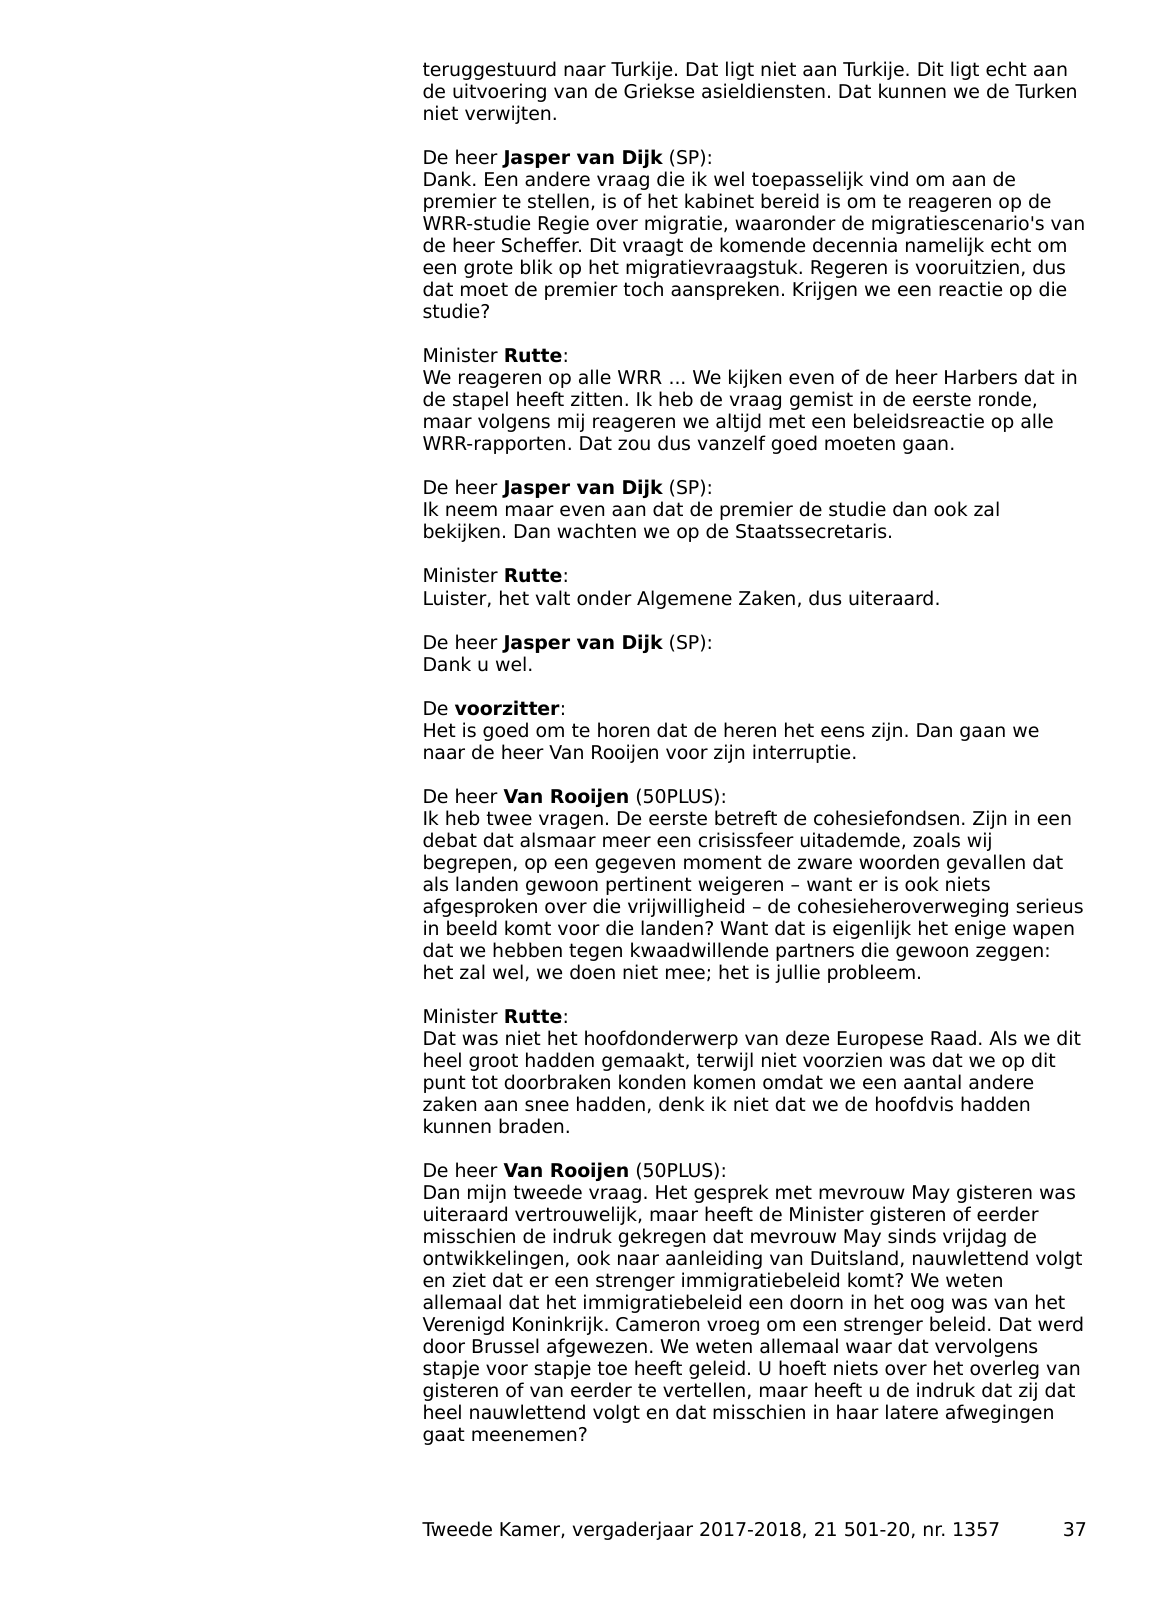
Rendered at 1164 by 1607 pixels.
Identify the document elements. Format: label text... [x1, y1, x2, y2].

text We reageren op alle WRR ... We kijken even of de heer Harbers dat in de stapel heeft zitten. Ik heb de vraag gemist in de eerste ronde, maar volgens mij reageren we altijd met een beleidsreactie op alle WRR-rapporten. Dat zou dus vanzelf goed moeten gaan. [422, 367, 1087, 455]
text Minister Rutte: [422, 345, 1087, 367]
text De heer Jasper van Dijk (SP): [422, 477, 1087, 499]
text De heer Jasper van Dijk (SP): [422, 147, 1087, 169]
text De heer Van Rooijen (50PLUS): [422, 786, 1087, 808]
text De heer Van Rooijen (50PLUS): [422, 1160, 1087, 1182]
text Het is goed om te horen dat de heren het eens zijn. Dan gaan we naar de heer Van Rooijen voor zijn interruptie. [422, 720, 1087, 764]
text Dat was niet het hoofdonderwerp van deze Europese Raad. Als we dit heel groot hadden gemaakt, terwijl niet voorzien was dat we op dit punt tot doorbraken konden komen omdat we een aantal andere zaken aan snee hadden, denk ik niet dat we de hoofdvis hadden kunnen braden. [422, 1028, 1087, 1138]
text Dank. Een andere vraag die ik wel toepasselijk vind om aan de premier te stellen, is of het kabinet bereid is om te reageren op de WRR-studie Regie over migratie, waaronder de migratiescenario's van de heer Scheffer. Dit vraagt de komende decennia namelijk echt om een grote blik op het migratievraagstuk. Regeren is vooruitzien, dus dat moet de premier toch aanspreken. Krijgen we een reactie op die studie? [422, 169, 1087, 323]
text Luister, het valt onder Algemene Zaken, dus uiteraard. [422, 587, 1087, 609]
text Minister Rutte: [422, 565, 1087, 587]
text teruggestuurd naar Turkije. Dat ligt niet aan Turkije. Dit ligt echt aan de uitvoering van de Griekse asieldiensten. Dat kunnen we de Turken niet verwijten. [422, 59, 1087, 125]
text Dan mijn tweede vraag. Het gesprek met mevrouw May gisteren was uiteraard vertrouwelijk, maar heeft de Minister gisteren of eerder misschien de indruk gekregen dat mevrouw May sinds vrijdag de ontwikkelingen, ook naar aanleiding van Duitsland, nauwlettend volgt en ziet dat er een strenger immigratiebeleid komt? We weten allemaal dat het immigratiebeleid een doorn in het oog was van het Verenigd Koninkrijk. Cameron vroeg om een strenger beleid. Dat werd door Brussel afgewezen. We weten allemaal waar dat vervolgens stapje voor stapje toe heeft geleid. U hoeft niets over het overleg van gisteren of van eerder te vertellen, maar heeft u de indruk dat zij dat heel nauwlettend volgt en dat misschien in haar latere afwegingen gaat meenemen? [422, 1182, 1087, 1446]
text Ik neem maar even aan dat de premier de studie dan ook zal bekijken. Dan wachten we op de Staatssecretaris. [422, 499, 1087, 543]
text De heer Jasper van Dijk (SP): [422, 632, 1087, 653]
text De voorzitter: [422, 698, 1087, 720]
text Dank u wel. [422, 653, 1087, 676]
text Minister Rutte: [422, 1006, 1087, 1028]
text Ik heb twee vragen. De eerste betreft de cohesiefondsen. Zijn in een debat dat alsmaar meer een crisissfeer uitademde, zoals wij begrepen, op een gegeven moment de zware woorden gevallen dat als landen gewoon pertinent weigeren – want er is ook niets afgesproken over die vrijwilligheid – de cohesieheroverweging serieus in beeld komt voor die landen? Want dat is eigenlijk het enige wapen dat we hebben tegen kwaadwillende partners die gewoon zeggen: het zal wel, we doen niet mee; het is jullie probleem. [422, 808, 1087, 984]
